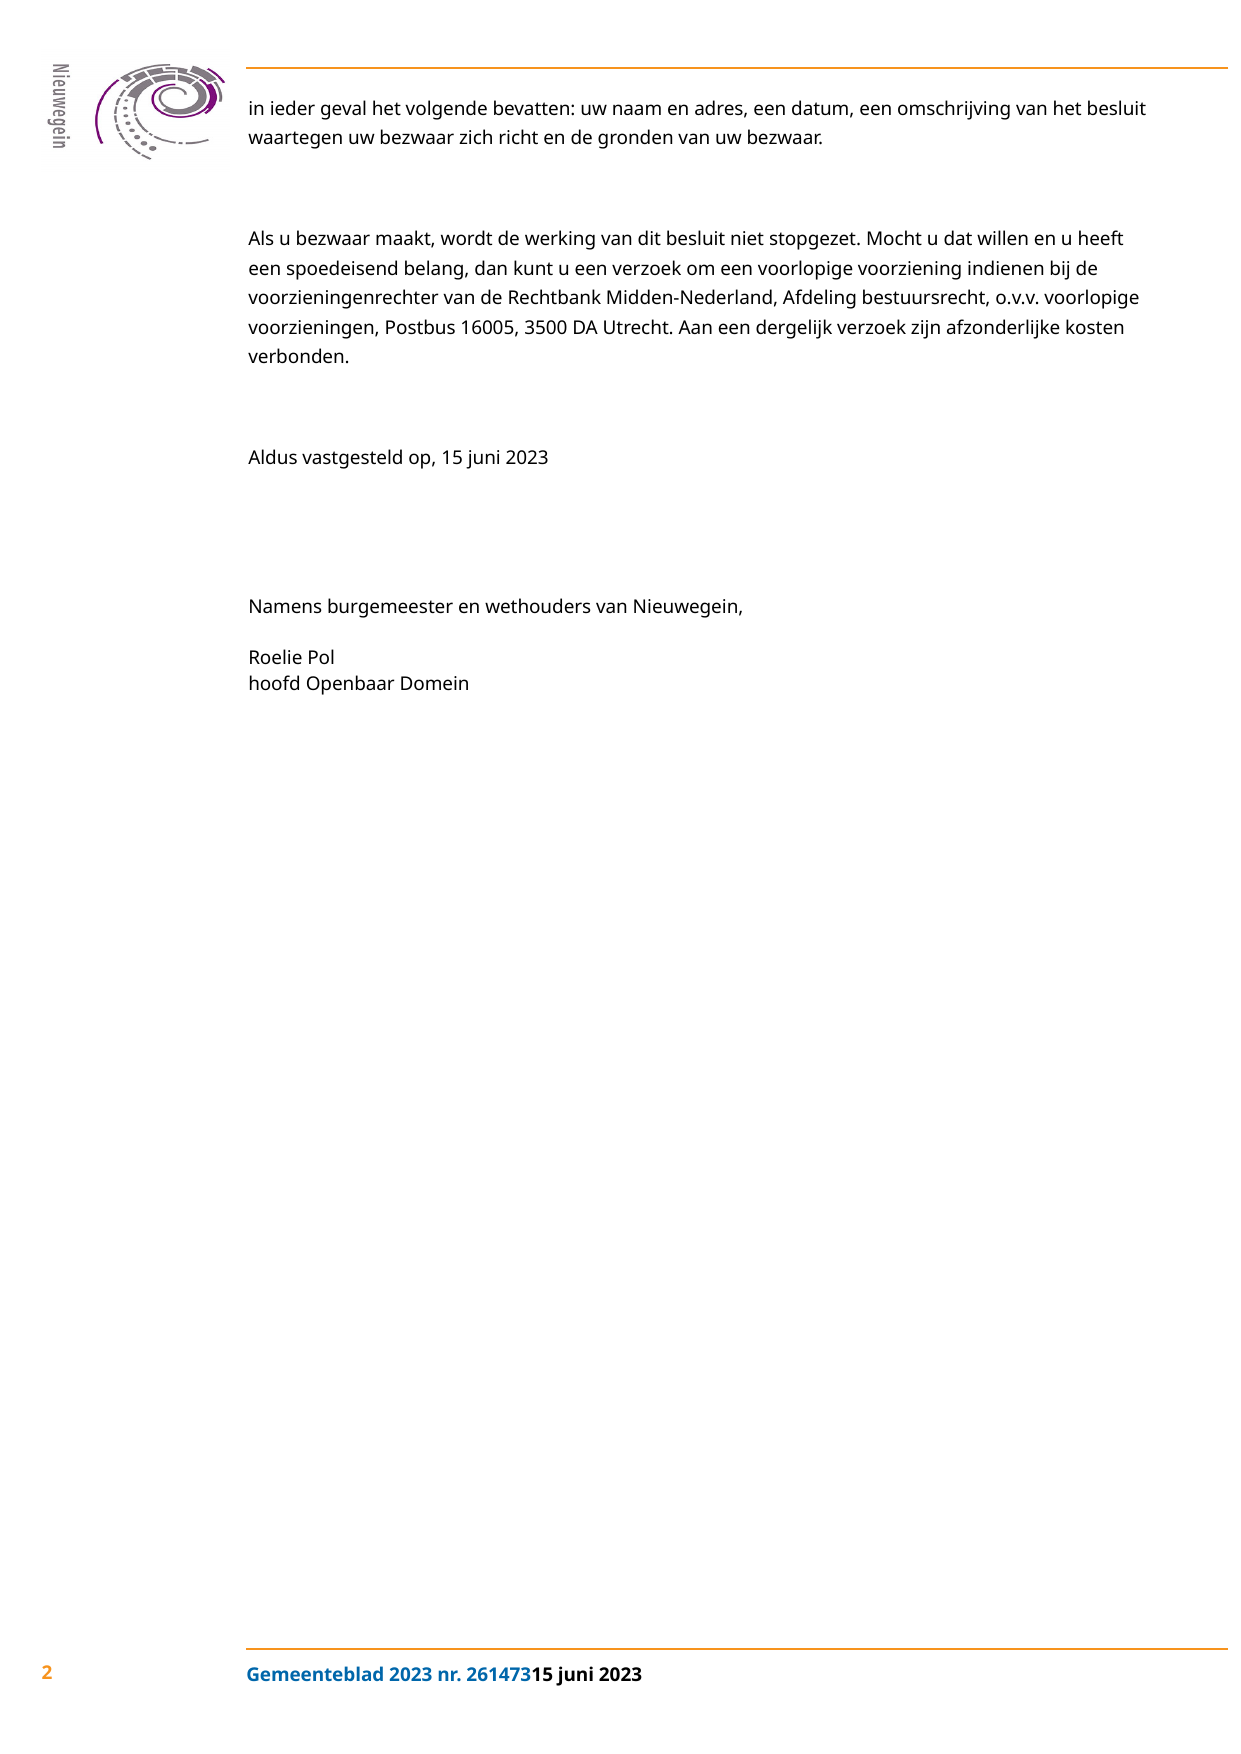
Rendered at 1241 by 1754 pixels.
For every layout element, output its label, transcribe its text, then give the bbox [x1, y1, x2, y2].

text in ieder geval het volgende bevatten: uw naam en adres, een datum, een omschrijving van het besluit waartegen uw bezwaar zich richt en de gronden van uw bezwaar. [248, 95, 1152, 150]
text hoofd Openbaar Domein [248, 670, 1152, 696]
text Aldus vastgesteld op, 15 juni 2023 [248, 444, 1152, 470]
text Namens burgemeester en wethouders van Nieuwegein, [248, 593, 1152, 619]
picture [41, 47, 231, 172]
text Roelie Pol [248, 644, 1152, 670]
text Als u bezwaar maakt, wordt de werking van dit besluit niet stopgezet. Mocht u dat willen en u heeft een spoedeisend belang, dan kunt u een verzoek om een voorlopige voorziening indienen bij de voorzieningenrechter van de Rechtbank Midden-Nederland, Afdeling bestuursrecht, o.v.v. voorlopige voorzieningen, Postbus 16005, 3500 DA Utrecht. Aan een dergelijk verzoek zijn afzonderlijke kosten verbonden. [248, 225, 1152, 369]
